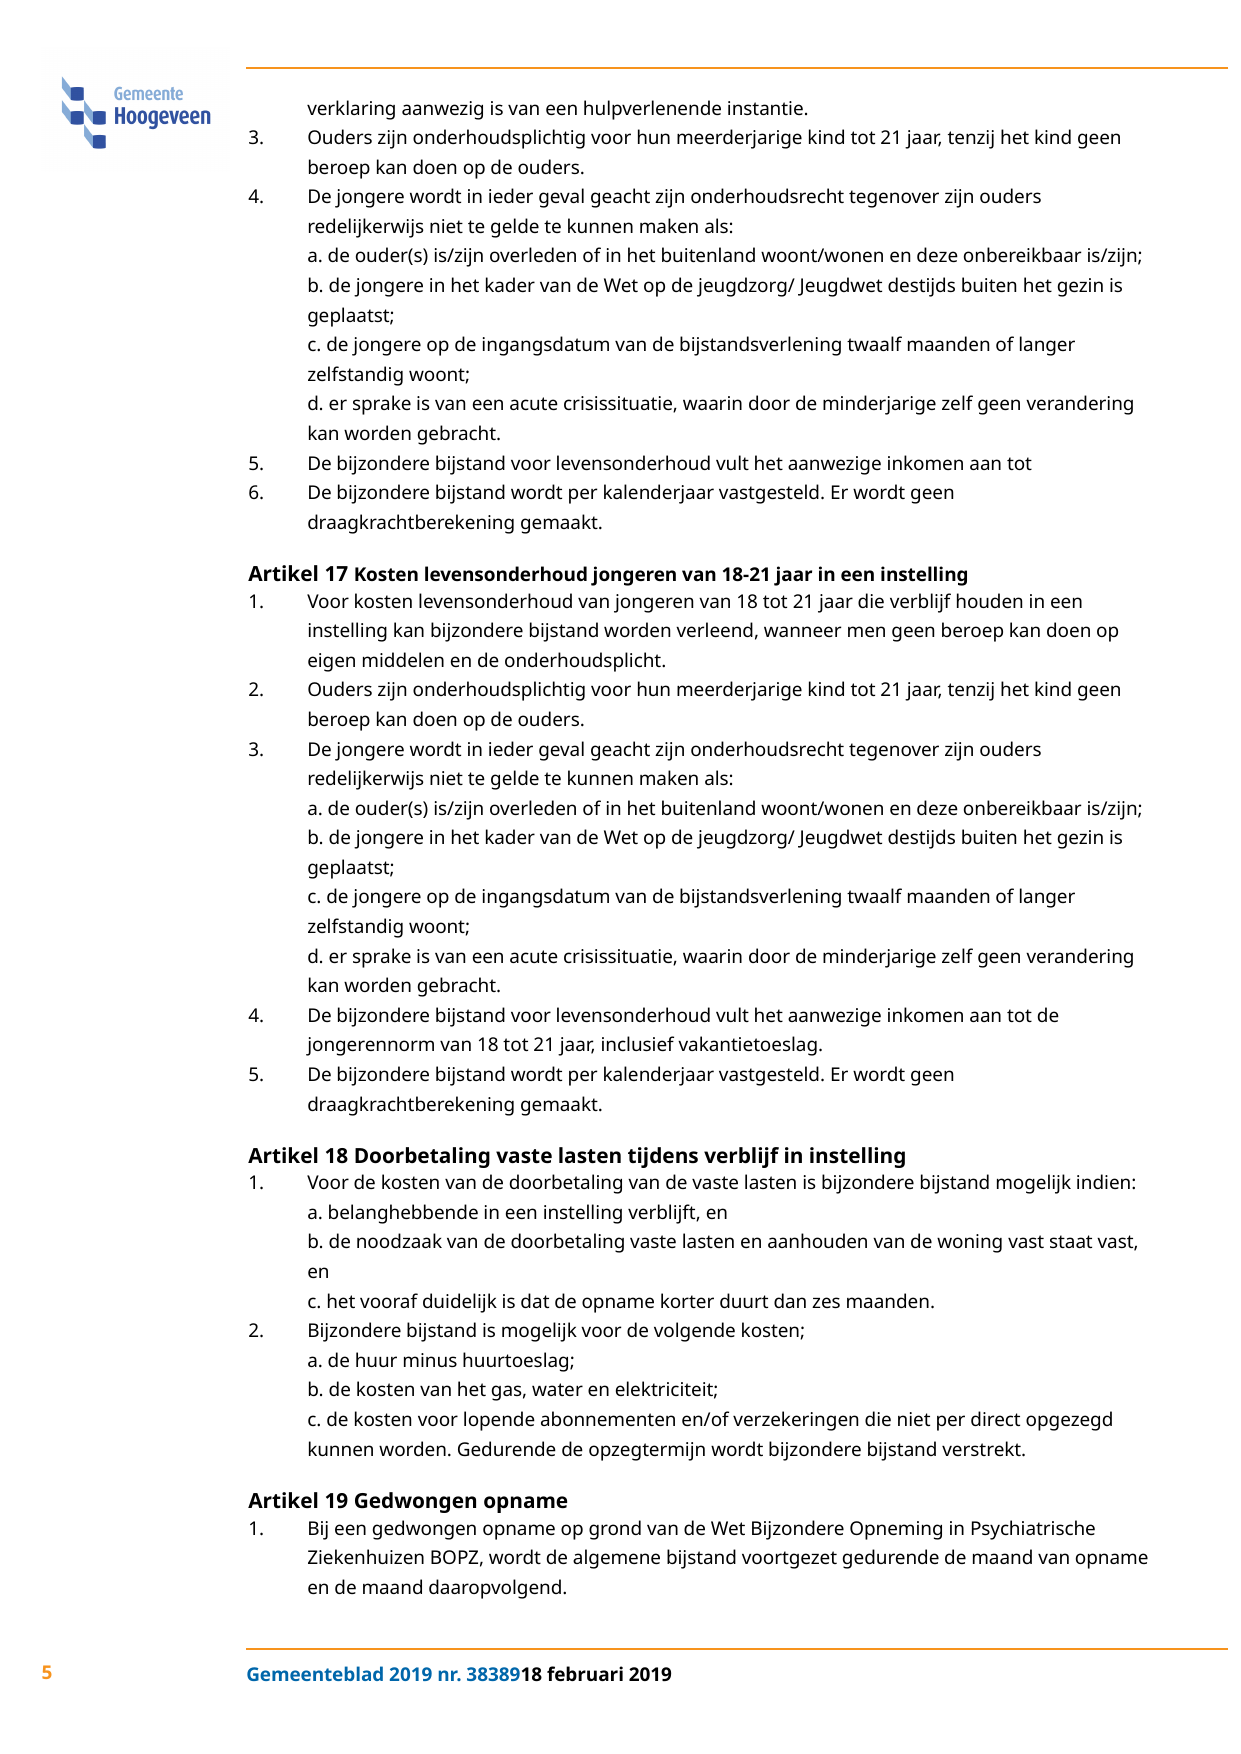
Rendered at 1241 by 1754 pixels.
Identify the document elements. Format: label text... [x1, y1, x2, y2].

list De jongere wordt in ieder geval geacht zijn onderhoudsrecht tegenover zijn ouders redelijkerwijs niet te gelde te kunnen maken als: [248, 183, 1152, 239]
list a. de huur minus huurtoeslag; [248, 1347, 1152, 1373]
list a. belanghebbende in een instelling verblijft, en [248, 1199, 1152, 1225]
list Voor kosten levensonderhoud van jongeren van 18 tot 21 jaar die verblijf houden in een instelling kan bijzondere bijstand worden verleend, wanneer men geen beroep kan doen op eigen middelen en de onderhoudsplicht. [248, 588, 1152, 673]
list b. de kosten van het gas, water en elektriciteit; [248, 1377, 1152, 1402]
list c. de jongere op de ingangsdatum van de bijstandsverlening twaalf maanden of langer zelfstandig woont; [248, 331, 1152, 387]
list c. de jongere op de ingangsdatum van de bijstandsverlening twaalf maanden of langer zelfstandig woont; [248, 884, 1152, 939]
list d. er sprake is van een acute crisissituatie, waarin door de minderjarige zelf geen verandering kan worden gebracht. [248, 943, 1152, 998]
list c. de kosten voor lopende abonnementen en/of verzekeringen die niet per direct opgezegd kunnen worden. Gedurende de opzegtermijn wordt bijzondere bijstand verstrekt. [248, 1406, 1152, 1462]
list a. de ouder(s) is/zijn overleden of in het buitenland woont/wonen en deze onbereikbaar is/zijn; [248, 795, 1152, 821]
list Ouders zijn onderhoudsplichtig voor hun meerderjarige kind tot 21 jaar, tenzij het kind geen beroep kan doen op de ouders. [248, 124, 1152, 180]
list d. er sprake is van een acute crisissituatie, waarin door de minderjarige zelf geen verandering kan worden gebracht. [248, 391, 1152, 446]
list De bijzondere bijstand voor levensonderhoud vult het aanwezige inkomen aan tot de jongerennorm van 18 tot 21 jaar, inclusief vakantietoeslag. [248, 1002, 1152, 1057]
text Artikel 17 Kosten levensonderhoud jongeren van 18-21 jaar in een instelling [248, 559, 1152, 588]
list c. het vooraf duidelijk is dat de opname korter duurt dan zes maanden. [248, 1288, 1152, 1314]
list Ouders zijn onderhoudsplichtig voor hun meerderjarige kind tot 21 jaar, tenzij het kind geen beroep kan doen op de ouders. [248, 677, 1152, 732]
text Artikel 19 Gedwongen opname [248, 1486, 1152, 1515]
list De bijzondere bijstand voor levensonderhoud vult het aanwezige inkomen aan tot [248, 450, 1152, 476]
list Bij een gedwongen opname op grond van de Wet Bijzondere Opneming in Psychiatrische Ziekenhuizen BOPZ, wordt de algemene bijstand voortgezet gedurende de maand van opname en de maand daaropvolgend. [248, 1515, 1152, 1599]
list Bijzondere bijstand is mogelijk voor de volgende kosten; [248, 1317, 1152, 1343]
list b. de noodzaak van de doorbetaling vaste lasten en aanhouden van de woning vast staat vast, en [248, 1229, 1152, 1284]
list Voor de kosten van de doorbetaling van de vaste lasten is bijzondere bijstand mogelijk indien: [248, 1169, 1152, 1195]
picture [41, 47, 231, 172]
list b. de jongere in het kader van de Wet op de jeugdzorg/ Jeugdwet destijds buiten het gezin is geplaatst; [248, 272, 1152, 328]
list De bijzondere bijstand wordt per kalenderjaar vastgesteld. Er wordt geen draagkrachtberekening gemaakt. [248, 1061, 1152, 1116]
list b. de jongere in het kader van de Wet op de jeugdzorg/ Jeugdwet destijds buiten het gezin is geplaatst; [248, 824, 1152, 880]
list a. de ouder(s) is/zijn overleden of in het buitenland woont/wonen en deze onbereikbaar is/zijn; [248, 243, 1152, 268]
list verklaring aanwezig is van een hulpverlenende instantie. [248, 95, 1152, 121]
text Artikel 18 Doorbetaling vaste lasten tijdens verblijf in instelling [248, 1141, 1152, 1169]
list De bijzondere bijstand wordt per kalenderjaar vastgesteld. Er wordt geen draagkrachtberekening gemaakt. [248, 479, 1152, 535]
list De jongere wordt in ieder geval geacht zijn onderhoudsrecht tegenover zijn ouders redelijkerwijs niet te gelde te kunnen maken als: [248, 736, 1152, 791]
